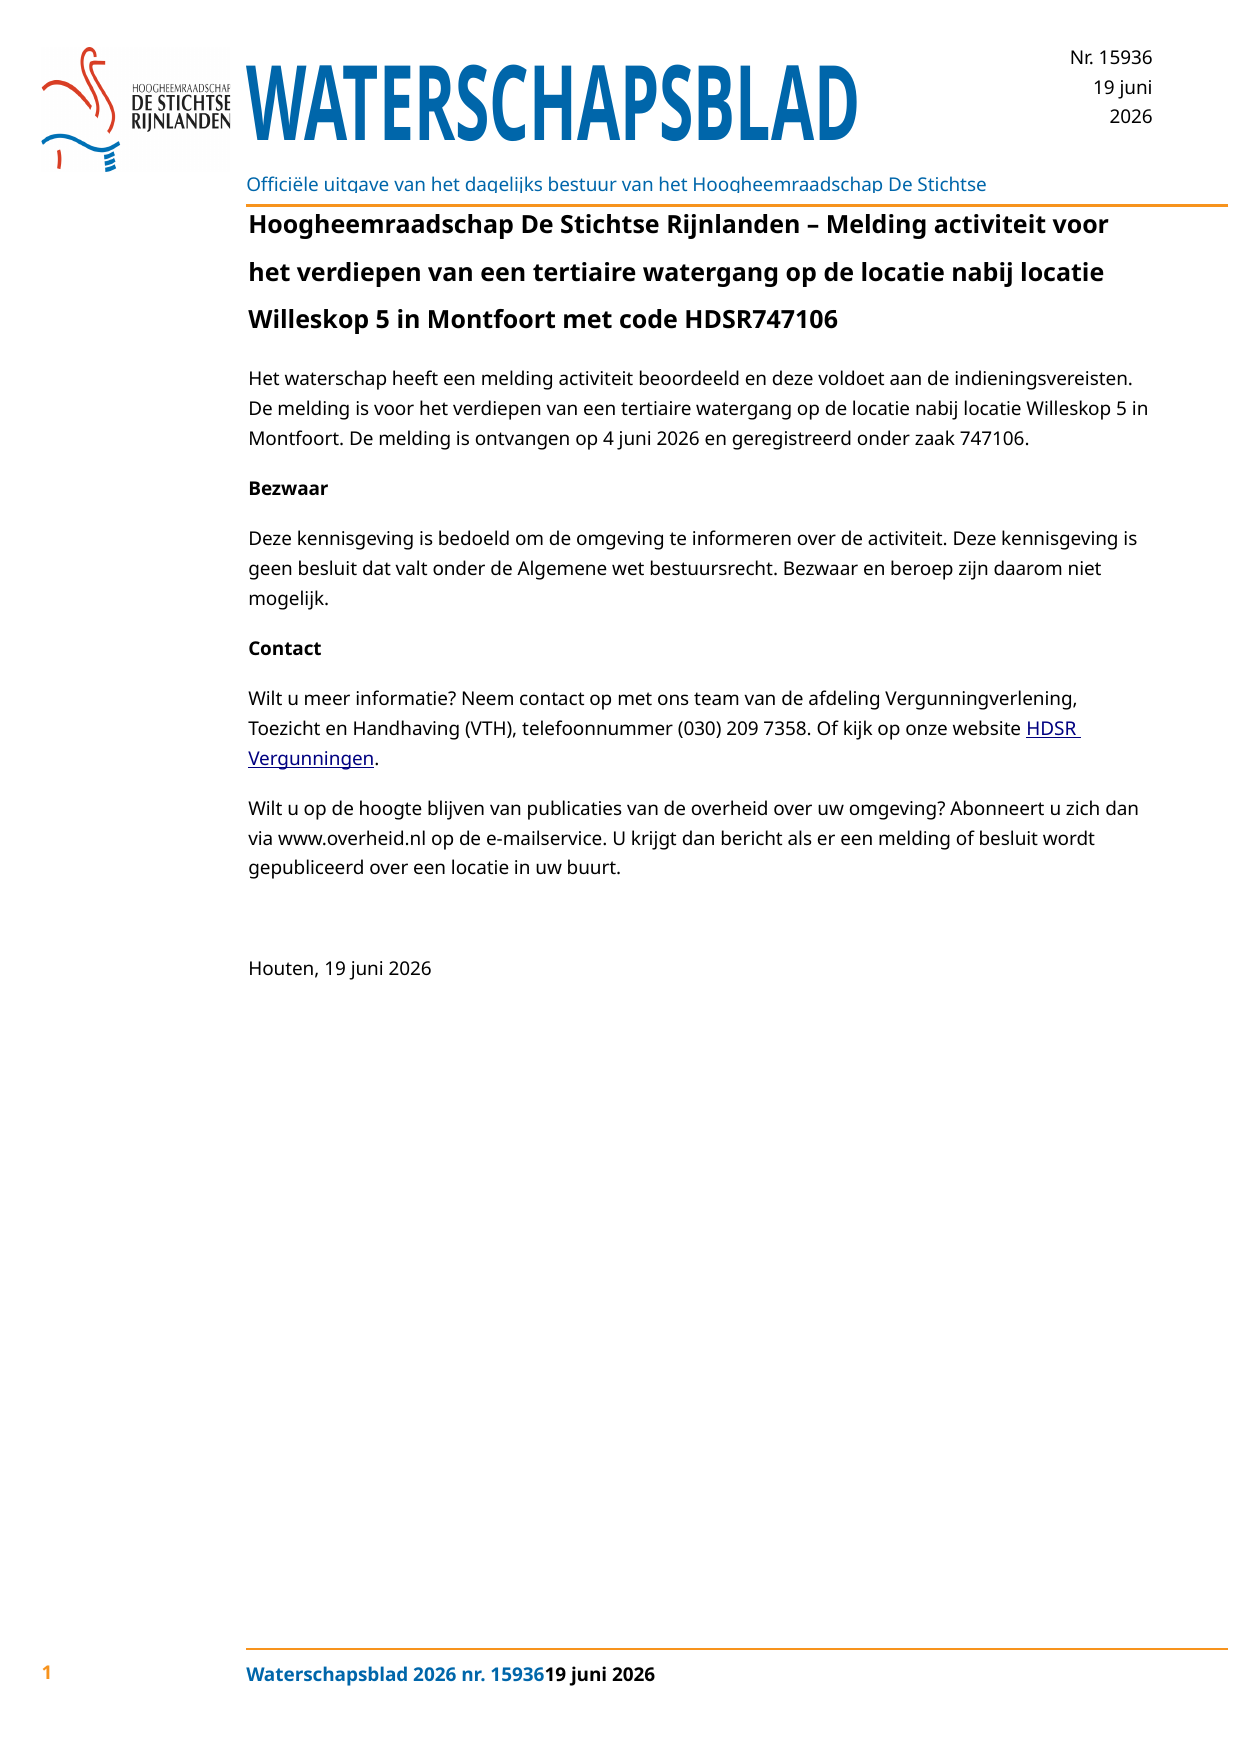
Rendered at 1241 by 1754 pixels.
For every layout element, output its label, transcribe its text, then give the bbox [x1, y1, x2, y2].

text Wilt u op de hoogte blijven van publicaties van de overheid over uw omgeving? Abonneert u zich dan via www.overheid.nl op de e-mailservice. U krijgt dan bericht als er een melding of besluit wordt gepubliceerd over een locatie in uw buurt. [248, 795, 1152, 880]
text Wilt u meer informatie? Neem contact op met ons team van de afdeling Vergunningverlening, Toezicht en Handhaving (VTH), telefoonnummer (030) 209 7358. Of kijk op onze website HDSR Vergunningen. [248, 686, 1152, 770]
picture [41, 47, 231, 172]
text Hoogheemraadschap De Stichtse Rijnlanden – Melding activiteit voor het verdiepen van een tertiaire watergang op de locatie nabij locatie Willeskop 5 in Montfoort met code HDSR747106 [248, 207, 1152, 336]
text Contact [248, 635, 1152, 661]
text Het waterschap heeft een melding activiteit beoordeeld en deze voldoet aan de indieningsvereisten. De melding is voor het verdiepen van een tertiaire watergang op de locatie nabij locatie Willeskop 5 in Montfoort. De melding is ontvangen op 4 juni 2026 en geregistreerd onder zaak 747106. [248, 366, 1152, 450]
text Deze kennisgeving is bedoeld om de omgeving te informeren over de activiteit. Deze kennisgeving is geen besluit dat valt onder de Algemene wet bestuursrecht. Bezwaar en beroep zijn daarom niet mogelijk. [248, 526, 1152, 610]
text Houten, 19 juni 2026 [248, 955, 1152, 981]
text Bezwaar [248, 475, 1152, 501]
